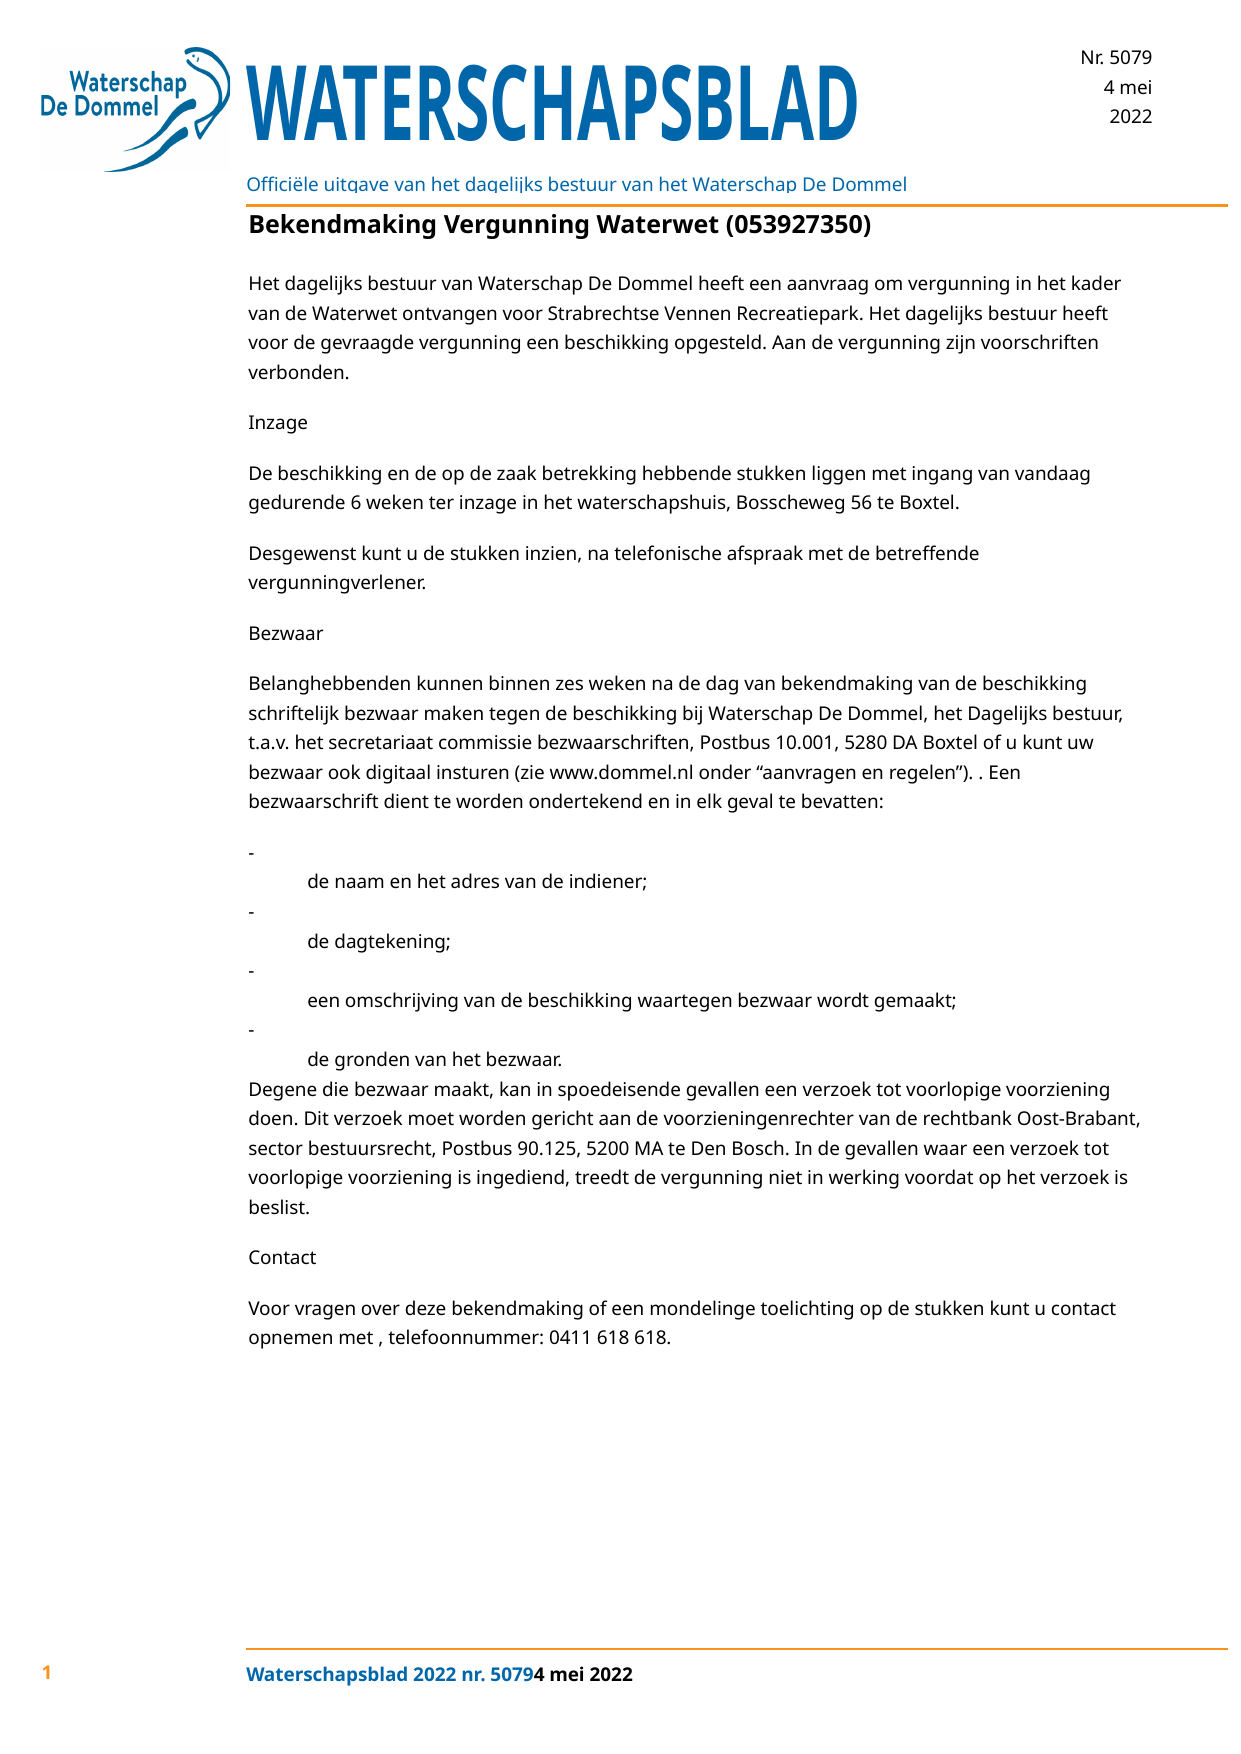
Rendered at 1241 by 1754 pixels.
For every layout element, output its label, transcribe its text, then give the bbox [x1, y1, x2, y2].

picture [204, 47, 231, 76]
list de naam en het adres van de indiener; [248, 869, 1152, 894]
text Inzage [248, 409, 1152, 435]
picture [198, 118, 210, 131]
text De beschikking en de op de zaak betrekking hebbende stukken liggen met ingang van vandaag gedurende 6 weken ter inzage in het waterschapshuis, Bosscheweg 56 te Boxtel. [248, 460, 1152, 515]
text Belanghebbenden kunnen binnen zes weken na de dag van bekendmaking van de beschikking schriftelijk bezwaar maken tegen de beschikking bij Waterschap De Dommel, het Dagelijks bestuur, t.a.v. het secretariaat commissie bezwaarschriften, Postbus 10.001, 5280 DA Boxtel of u kunt uw bezwaar ook digitaal insturen (zie www.dommel.nl onder “aanvragen en regelen”). . Een bezwaarschrift dient te worden ondertekend en in elk geval te bevatten: [248, 670, 1152, 814]
list een omschrijving van de beschikking waartegen bezwaar wordt gemaakt; [248, 987, 1152, 1013]
list de gronden van het bezwaar. [248, 1046, 1152, 1072]
text Degene die bezwaar maakt, kan in spoedeisende gevallen een verzoek tot voorlopige voorziening doen. Dit verzoek moet worden gericht aan de voorzieningenrechter van de rechtbank Oost-Brabant, sector bestuursrecht, Postbus 90.125, 5200 MA te Den Bosch. In de gevallen waar een verzoek tot voorlopige voorziening is ingediend, treedt de vergunning niet in werking voordat op het verzoek is beslist. [248, 1076, 1152, 1220]
text Bekendmaking Vergunning Waterwet (053927350) [248, 207, 1152, 241]
text Contact [248, 1244, 1152, 1270]
text Voor vragen over deze bekendmaking of een mondelinge toelichting op de stukken kunt u contact opnemen met , telefoonnummer: 0411 618 618. [248, 1295, 1152, 1350]
text Desgewenst kunt u de stukken inzien, na telefonische afspraak met de betreffende vergunningverlener. [248, 540, 1152, 595]
list de dagtekening; [248, 928, 1152, 953]
picture [41, 47, 231, 172]
picture [45, 99, 51, 111]
text Het dagelijks bestuur van Waterschap De Dommel heeft een aanvraag om vergunning in het kader van de Waterwet ontvangen voor Strabrechtse Vennen Recreatiepark. Het dagelijks bestuur heeft voor de gevraagde vergunning een beschikking opgesteld. Aan de vergunning zijn voorschriften verbonden. [248, 270, 1152, 385]
text Bezwaar [248, 620, 1152, 646]
